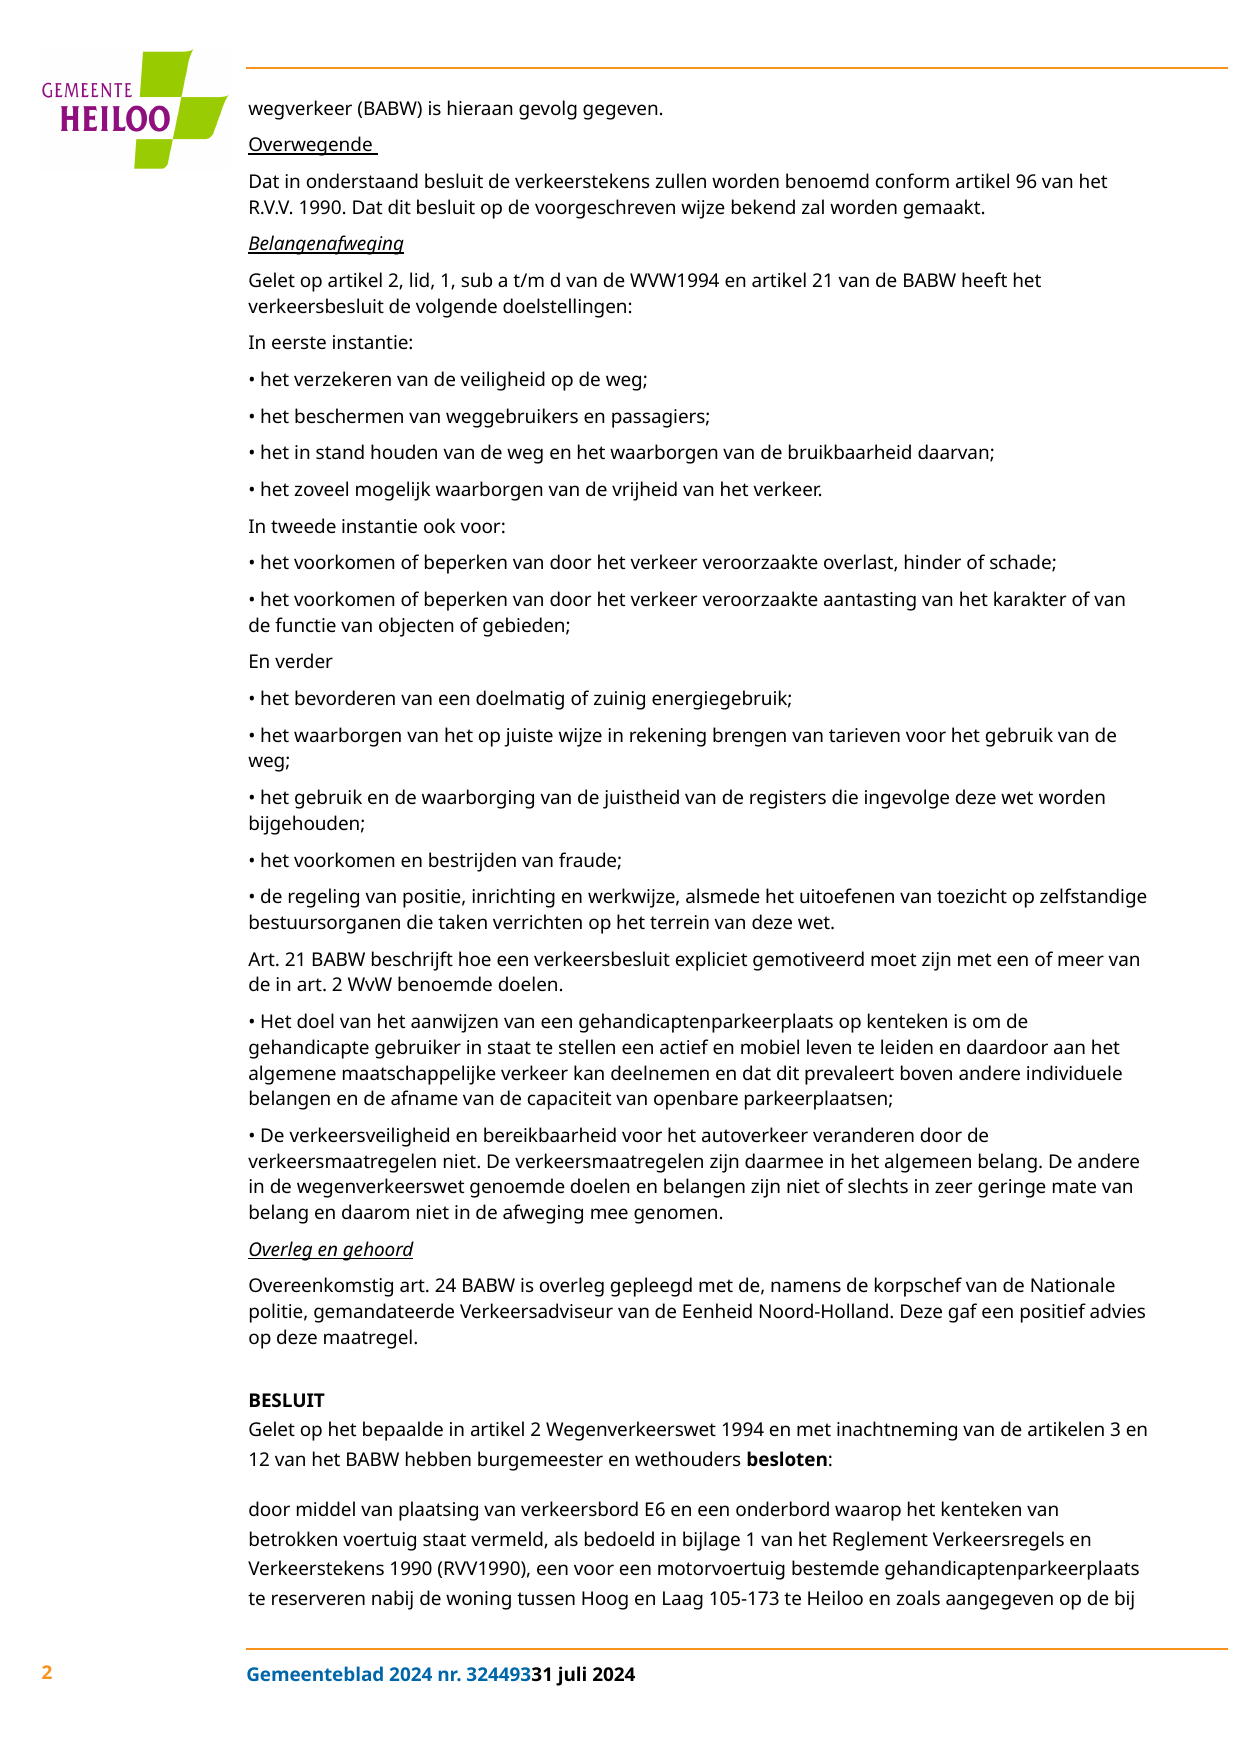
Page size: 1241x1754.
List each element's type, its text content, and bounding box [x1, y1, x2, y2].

text door middel van plaatsing van verkeersbord E6 en een onderbord waarop het kenteken van betrokken voertuig staat vermeld, als bedoeld in bijlage 1 van het Reglement Verkeersregels en Verkeerstekens 1990 (RVV1990), een voor een motorvoertuig bestemde gehandicaptenparkeerplaats te reserveren nabij de woning tussen Hoog en Laag 105-173 te Heiloo en zoals aangegeven op de bij [248, 1496, 1152, 1611]
text • het voorkomen en bestrijden van fraude; [248, 847, 1152, 872]
text • het in stand houden van de weg en het waarborgen van de bruikbaarheid daarvan; [248, 439, 1152, 465]
text • de regeling van positie, inrichting en werkwijze, alsmede het uitoefenen van toezicht op zelfstandige bestuursorganen die taken verrichten op het terrein van deze wet. [248, 883, 1152, 935]
text En verder [248, 649, 1152, 674]
text • De verkeersveiligheid en bereikbaarheid voor het autoverkeer veranderen door de verkeersmaatregelen niet. De verkeersmaatregelen zijn daarmee in het algemeen belang. De andere in de wegenverkeerswet genoemde doelen en belangen zijn niet of slechts in zeer geringe mate van belang en daarom niet in de afweging mee genomen. [248, 1122, 1152, 1225]
text Art. 21 BABW beschrijft hoe een verkeersbesluit expliciet gemotiveerd moet zijn met een of meer van de in art. 2 WvW benoemde doelen. [248, 946, 1152, 997]
text • het voorkomen of beperken van door het verkeer veroorzaakte aantasting van het karakter of van de functie van objecten of gebieden; [248, 586, 1152, 638]
text wegverkeer (BABW) is hieraan gevolg gegeven. [248, 95, 1152, 121]
text • het beschermen van weggebruikers en passagiers; [248, 403, 1152, 429]
text In eerste instantie: [248, 329, 1152, 355]
text Gelet op het bepaalde in artikel 2 Wegenverkeerswet 1994 en met inachtneming van de artikelen 3 en 12 van het BABW hebben burgemeester en wethouders besloten: [248, 1416, 1152, 1472]
text In tweede instantie ook voor: [248, 513, 1152, 539]
text • het verzekeren van de veiligheid op de weg; [248, 366, 1152, 392]
text Overleg en gehoord [248, 1236, 1152, 1262]
text Gelet op artikel 2, lid, 1, sub a t/m d van de WVW1994 en artikel 21 van de BABW heeft het verkeersbesluit de volgende doelstellingen: [248, 267, 1152, 319]
picture [41, 47, 231, 172]
text Belangenafweging [248, 231, 1152, 256]
text • het voorkomen of beperken van door het verkeer veroorzaakte overlast, hinder of schade; [248, 549, 1152, 575]
text BESLUIT [248, 1387, 1152, 1412]
text • het gebruik en de waarborging van de juistheid van de registers die ingevolge deze wet worden bijgehouden; [248, 784, 1152, 836]
text • het bevorderen van een doelmatig of zuinig energiegebruik; [248, 685, 1152, 711]
text • Het doel van het aanwijzen van een gehandicaptenparkeerplaats op kenteken is om de gehandicapte gebruiker in staat te stellen een actief en mobiel leven te leiden en daardoor aan het algemene maatschappelijke verkeer kan deelnemen en dat dit prevaleert boven andere individuele belangen en de afname van de capaciteit van openbare parkeerplaatsen; [248, 1008, 1152, 1111]
text Overeenkomstig art. 24 BABW is overleg gepleegd met de, namens de korpschef van de Nationale politie, gemandateerde Verkeersadviseur van de Eenheid Noord-Holland. Deze gaf een positief advies op deze maatregel. [248, 1273, 1152, 1350]
text • het waarborgen van het op juiste wijze in rekening brengen van tarieven voor het gebruik van de weg; [248, 722, 1152, 773]
text Dat in onderstaand besluit de verkeerstekens zullen worden benoemd conform artikel 96 van het R.V.V. 1990. Dat dit besluit op de voorgeschreven wijze bekend zal worden gemaakt. [248, 168, 1152, 219]
text Overwegende [248, 131, 1152, 157]
text • het zoveel mogelijk waarborgen van de vrijheid van het verkeer. [248, 476, 1152, 502]
